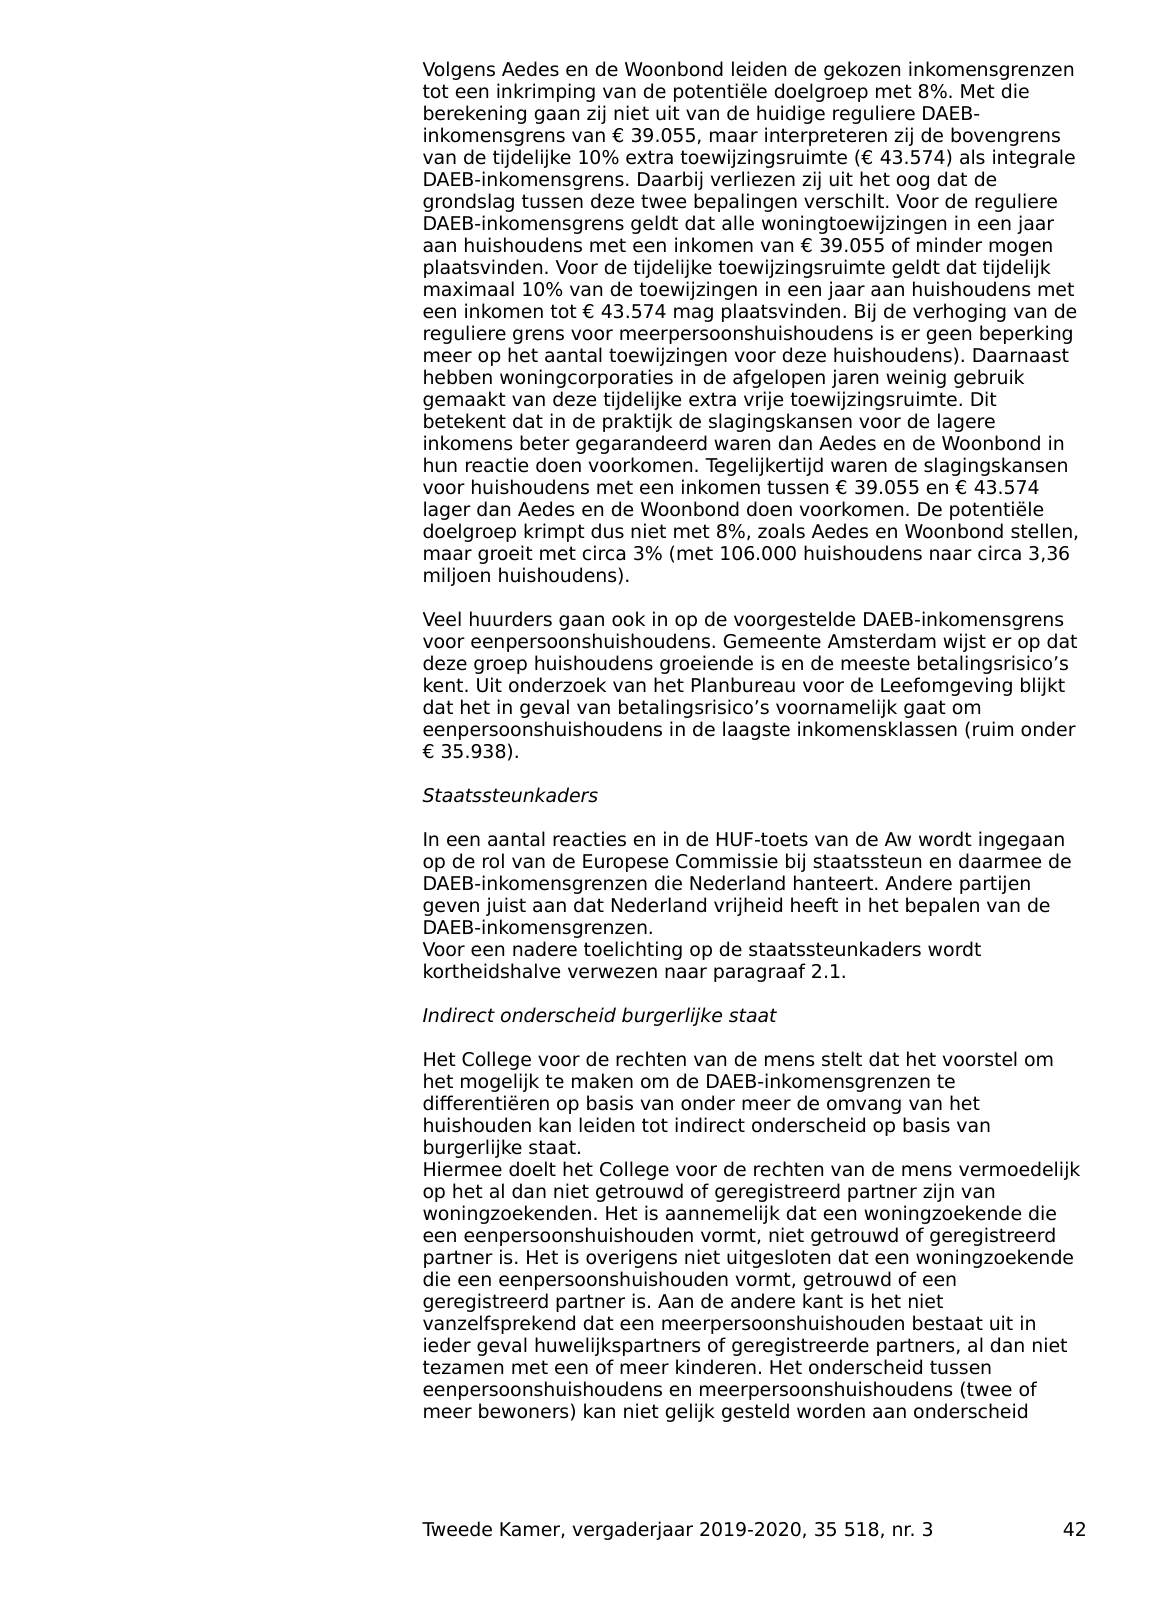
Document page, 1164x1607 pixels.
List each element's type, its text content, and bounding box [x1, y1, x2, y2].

subtitle Staatssteunkaders [422, 785, 1087, 807]
text Het College voor de rechten van de mens stelt dat het voorstel om het mogelijk te maken om de DAEB-inkomensgrenzen te differentiëren op basis van onder meer de omvang van het huishouden kan leiden tot indirect onderscheid op basis van burgerlijke staat. [422, 1049, 1087, 1159]
text Voor een nadere toelichting op de staatssteunkaders wordt kortheidshalve verwezen naar paragraaf 2.1. [422, 939, 1087, 983]
subtitle Indirect onderscheid burgerlijke staat [422, 1005, 1087, 1027]
text Hiermee doelt het College voor de rechten van de mens vermoedelijk op het al dan niet getrouwd of geregistreerd partner zijn van woningzoekenden. Het is aannemelijk dat een woningzoekende die een eenpersoonshuishouden vormt, niet getrouwd of geregistreerd partner is. Het is overigens niet uitgesloten dat een woningzoekende die een eenpersoonshuishouden vormt, getrouwd of een geregistreerd partner is. Aan de andere kant is het niet vanzelfsprekend dat een meerpersoonshuishouden bestaat uit in ieder geval huwelijkspartners of geregistreerde partners, al dan niet tezamen met een of meer kinderen. Het onderscheid tussen eenpersoonshuishoudens en meerpersoonshuishoudens (twee of meer bewoners) kan niet gelijk gesteld worden aan onderscheid [422, 1159, 1087, 1423]
text In een aantal reacties en in de HUF-toets van de Aw wordt ingegaan op de rol van de Europese Commissie bij staatssteun en daarmee de DAEB-inkomensgrenzen die Nederland hanteert. Andere partijen geven juist aan dat Nederland vrijheid heeft in het bepalen van de DAEB-inkomensgrenzen. [422, 829, 1087, 939]
text Veel huurders gaan ook in op de voorgestelde DAEB-inkomensgrens voor eenpersoonshuishoudens. Gemeente Amsterdam wijst er op dat deze groep huishoudens groeiende is en de meeste betalingsrisico’s kent. Uit onderzoek van het Planbureau voor de Leefomgeving blijkt dat het in geval van betalingsrisico’s voornamelijk gaat om eenpersoonshuishoudens in de laagste inkomensklassen (ruim onder € 35.938). [422, 609, 1087, 763]
text Volgens Aedes en de Woonbond leiden de gekozen inkomensgrenzen tot een inkrimping van de potentiële doelgroep met 8%. Met die berekening gaan zij niet uit van de huidige reguliere DAEB-inkomensgrens van € 39.055, maar interpreteren zij de bovengrens van de tijdelijke 10% extra toewijzingsruimte (€ 43.574) als integrale DAEB-inkomensgrens. Daarbij verliezen zij uit het oog dat de grondslag tussen deze twee bepalingen verschilt. Voor de reguliere DAEB-inkomensgrens geldt dat alle woningtoewijzingen in een jaar aan huishoudens met een inkomen van € 39.055 of minder mogen plaatsvinden. Voor de tijdelijke toewijzingsruimte geldt dat tijdelijk maximaal 10% van de toewijzingen in een jaar aan huishoudens met een inkomen tot € 43.574 mag plaatsvinden. Bij de verhoging van de reguliere grens voor meerpersoonshuishoudens is er geen beperking meer op het aantal toewijzingen voor deze huishoudens). Daarnaast hebben woningcorporaties in de afgelopen jaren weinig gebruik gemaakt van deze tijdelijke extra vrije toewijzingsruimte. Dit betekent dat in de praktijk de slagingskansen voor de lagere inkomens beter gegarandeerd waren dan Aedes en de Woonbond in hun reactie doen voorkomen. Tegelijkertijd waren de slagingskansen voor huishoudens met een inkomen tussen € 39.055 en € 43.574 lager dan Aedes en de Woonbond doen voorkomen. De potentiële doelgroep krimpt dus niet met 8%, zoals Aedes en Woonbond stellen, maar groeit met circa 3% (met 106.000 huishoudens naar circa 3,36 miljoen huishoudens). [422, 59, 1087, 587]
